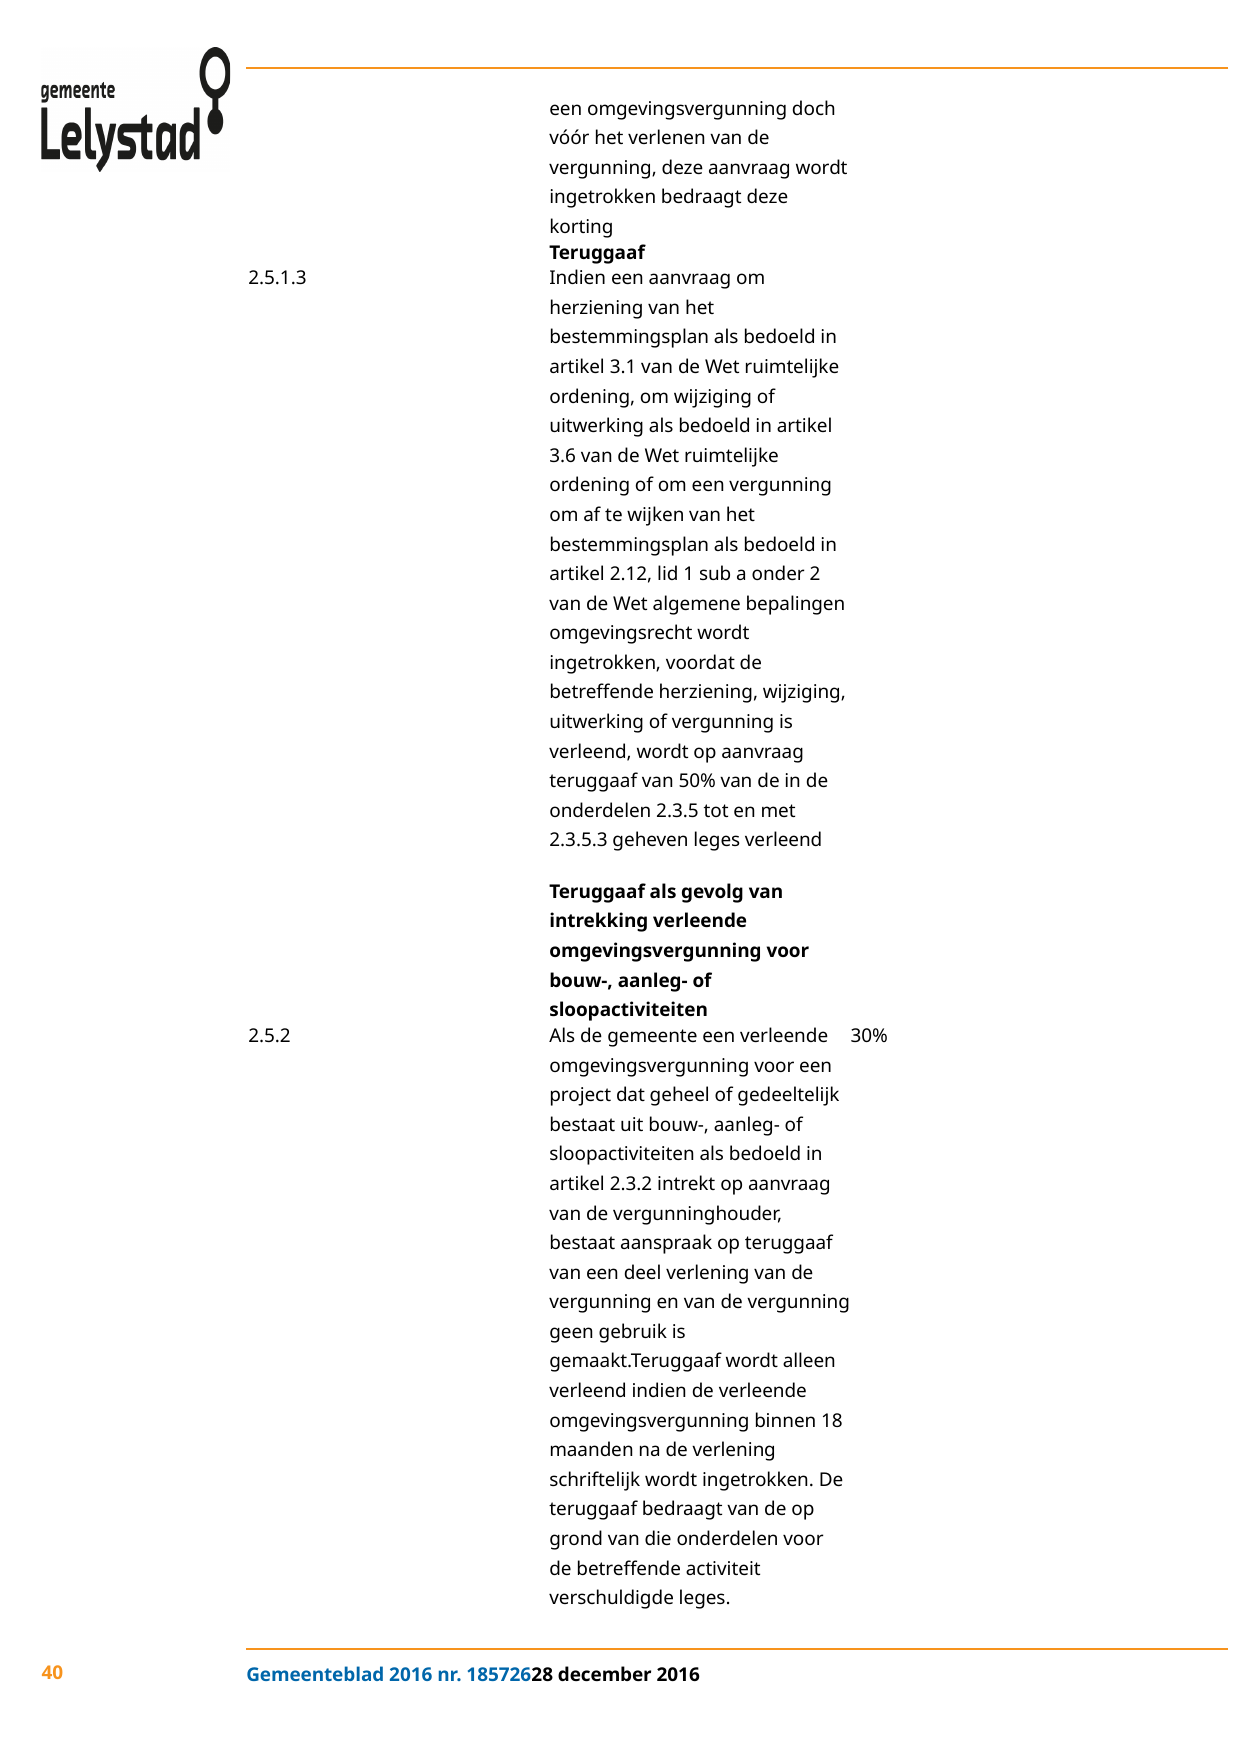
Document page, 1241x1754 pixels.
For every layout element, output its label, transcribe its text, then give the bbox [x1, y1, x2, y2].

table_cell [549, 853, 850, 878]
table_cell Teruggaaf [549, 239, 850, 264]
table_cell [850, 265, 1152, 852]
table_cell een omgevingsvergunning doch vóór het verlenen van de vergunning, deze aanvraag wordt ingetrokken bedraagt deze korting [549, 95, 850, 239]
table_cell Als de gemeente een verleende omgevingsvergunning voor een project dat geheel of gedeeltelijk bestaat uit bouw-, aanleg- of sloopactiviteiten als bedoeld in artikel 2.3.2 intrekt op aanvraag van de vergunninghouder, bestaat aanspraak op teruggaaf van een deel verlening van de vergunning en van de vergunning geen gebruik is gemaakt.Teruggaaf wordt alleen verleend indien de verleende omgevingsvergunning binnen 18 maanden na de verlening schriftelijk wordt ingetrokken. De teruggaaf bedraagt van de op grond van die onderdelen voor de betreffende activiteit verschuldigde leges. [549, 1022, 850, 1610]
table_cell [248, 95, 549, 239]
table_cell 2.5.1.3 [248, 265, 549, 852]
table_cell 30% [850, 1022, 1152, 1610]
table_cell Indien een aanvraag om herziening van het bestemmingsplan als bedoeld in artikel 3.1 van de Wet ruimtelijke ordening, om wijziging of uitwerking als bedoeld in artikel 3.6 van de Wet ruimtelijke ordening of om een vergunning om af te wijken van het bestemmingsplan als bedoeld in artikel 2.12, lid 1 sub a onder 2 van de Wet algemene bepalingen omgevingsrecht wordt ingetrokken, voordat de betreffende herziening, wijziging, uitwerking of vergunning is verleend, wordt op aanvraag teruggaaf van 50% van de in de onderdelen 2.3.5 tot en met 2.3.5.3 geheven leges verleend [549, 265, 850, 852]
table_cell [850, 878, 1152, 1022]
table_cell Teruggaaf als gevolg van intrekking verleende omgevingsvergunning voor bouw-, aanleg- of sloopactiviteiten [549, 878, 850, 1022]
table_cell [850, 95, 1152, 239]
table_cell [850, 853, 1152, 878]
table_cell [248, 853, 549, 878]
table_cell 2.5.2 [248, 1022, 549, 1610]
table_cell [850, 239, 1152, 264]
table_cell [248, 878, 549, 1022]
table_cell [248, 239, 549, 264]
picture [41, 47, 231, 172]
